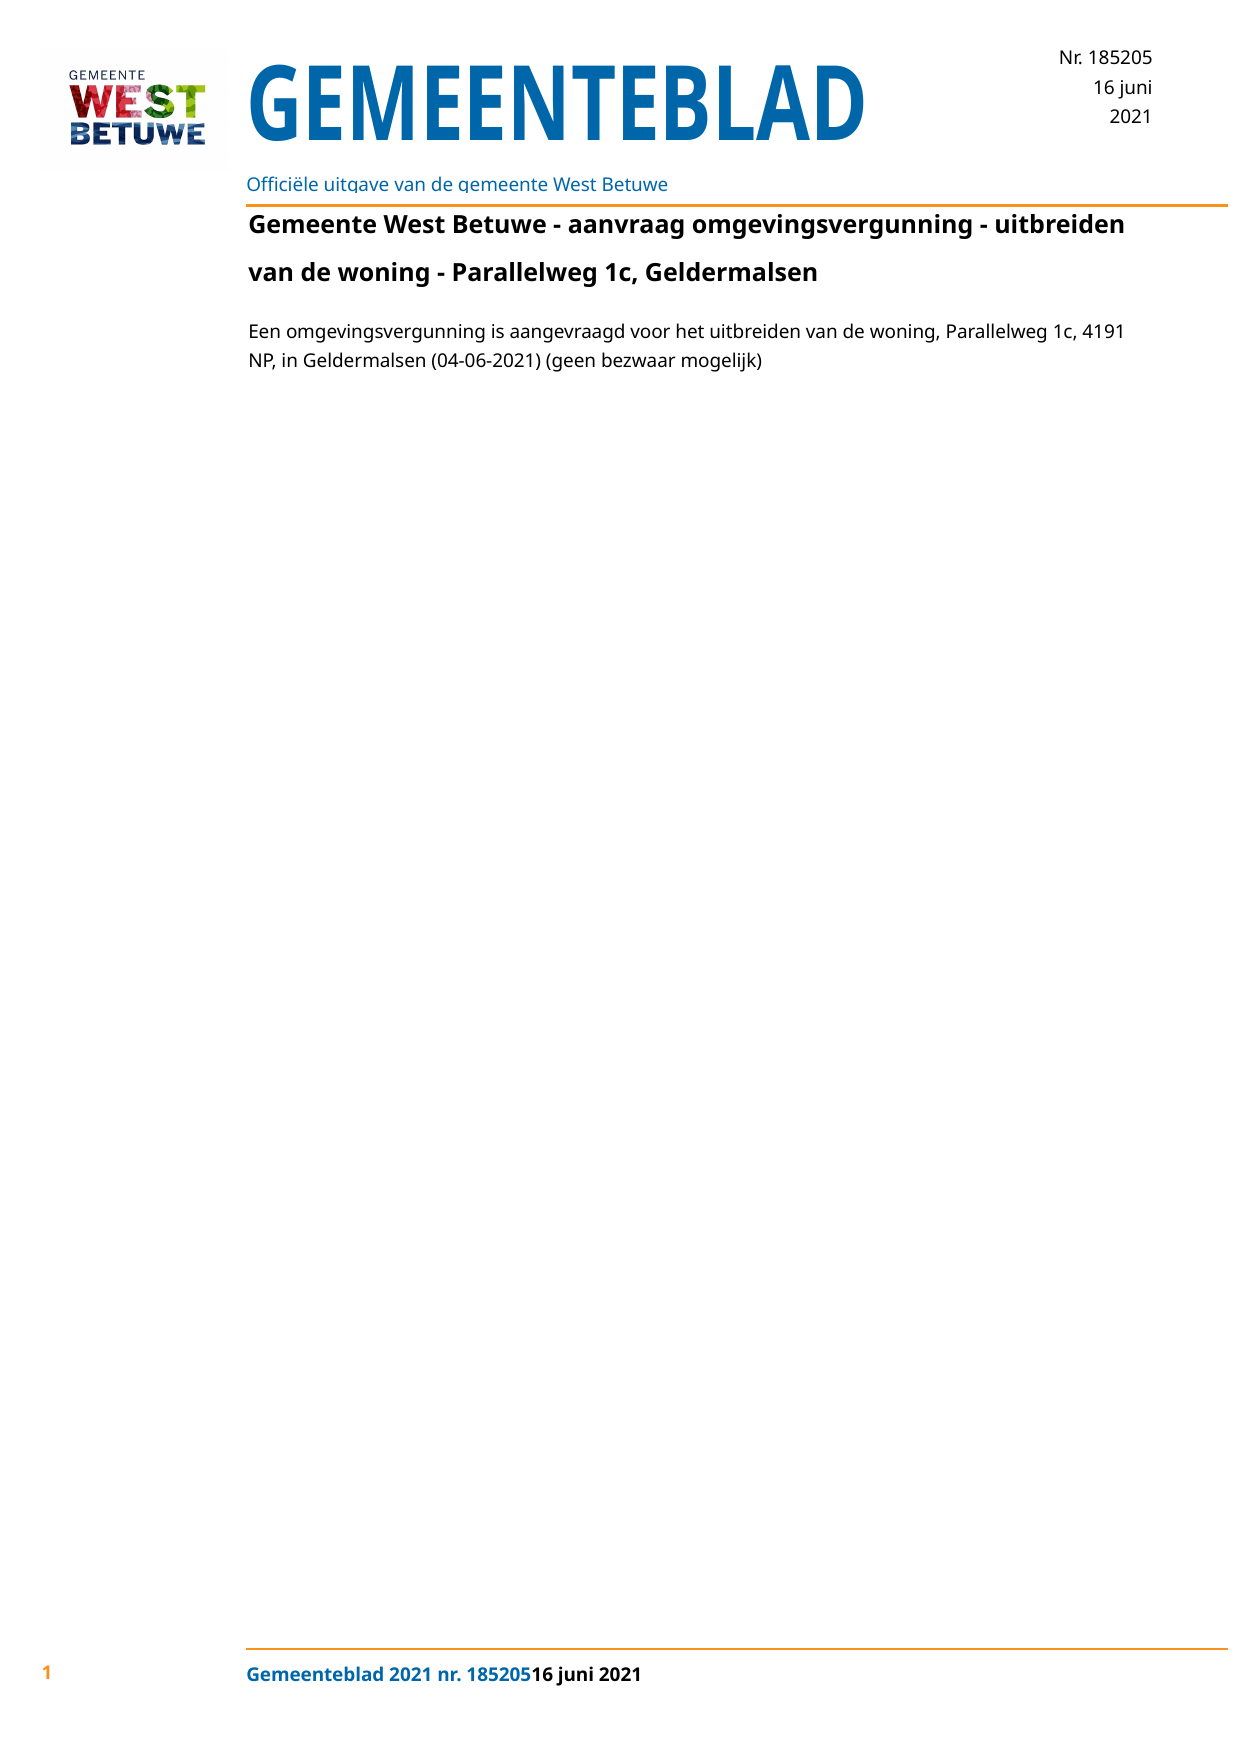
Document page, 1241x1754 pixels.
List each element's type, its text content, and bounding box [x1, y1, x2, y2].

picture [41, 47, 231, 172]
text Een omgevingsvergunning is aangevraagd voor het uitbreiden van de woning, Parallelweg 1c, 4191 NP, in Geldermalsen (04-06-2021) (geen bezwaar mogelijk) [248, 318, 1152, 373]
text Gemeente West Betuwe - aanvraag omgevingsvergunning - uitbreiden van de woning - Parallelweg 1c, Geldermalsen [248, 207, 1152, 288]
